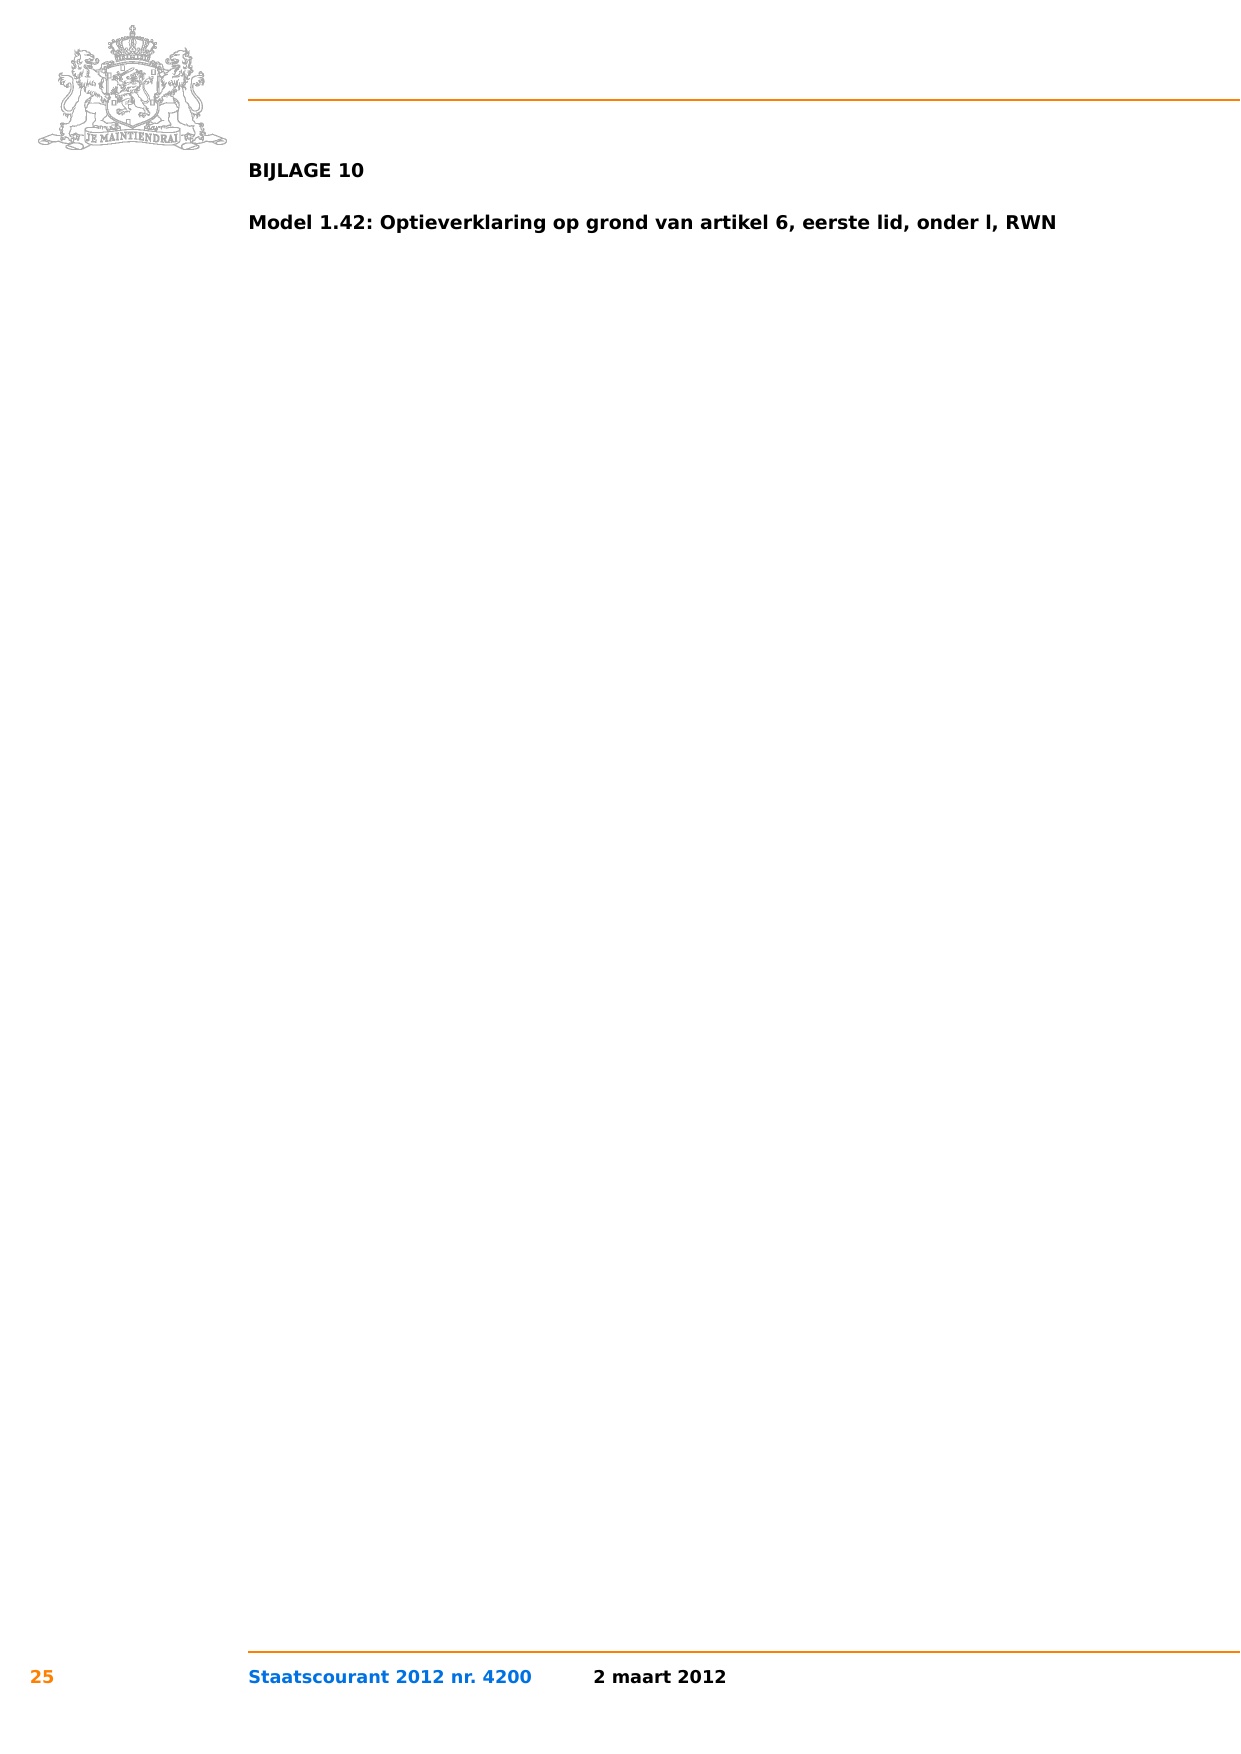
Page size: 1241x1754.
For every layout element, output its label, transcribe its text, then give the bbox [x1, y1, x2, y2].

subtitle BIJLAGE 10 [248, 160, 1163, 182]
picture [38, 25, 227, 150]
subtitle Model 1.42: Optieverklaring op grond van artikel 6, eerste lid, onder l, RWN [248, 212, 1163, 234]
